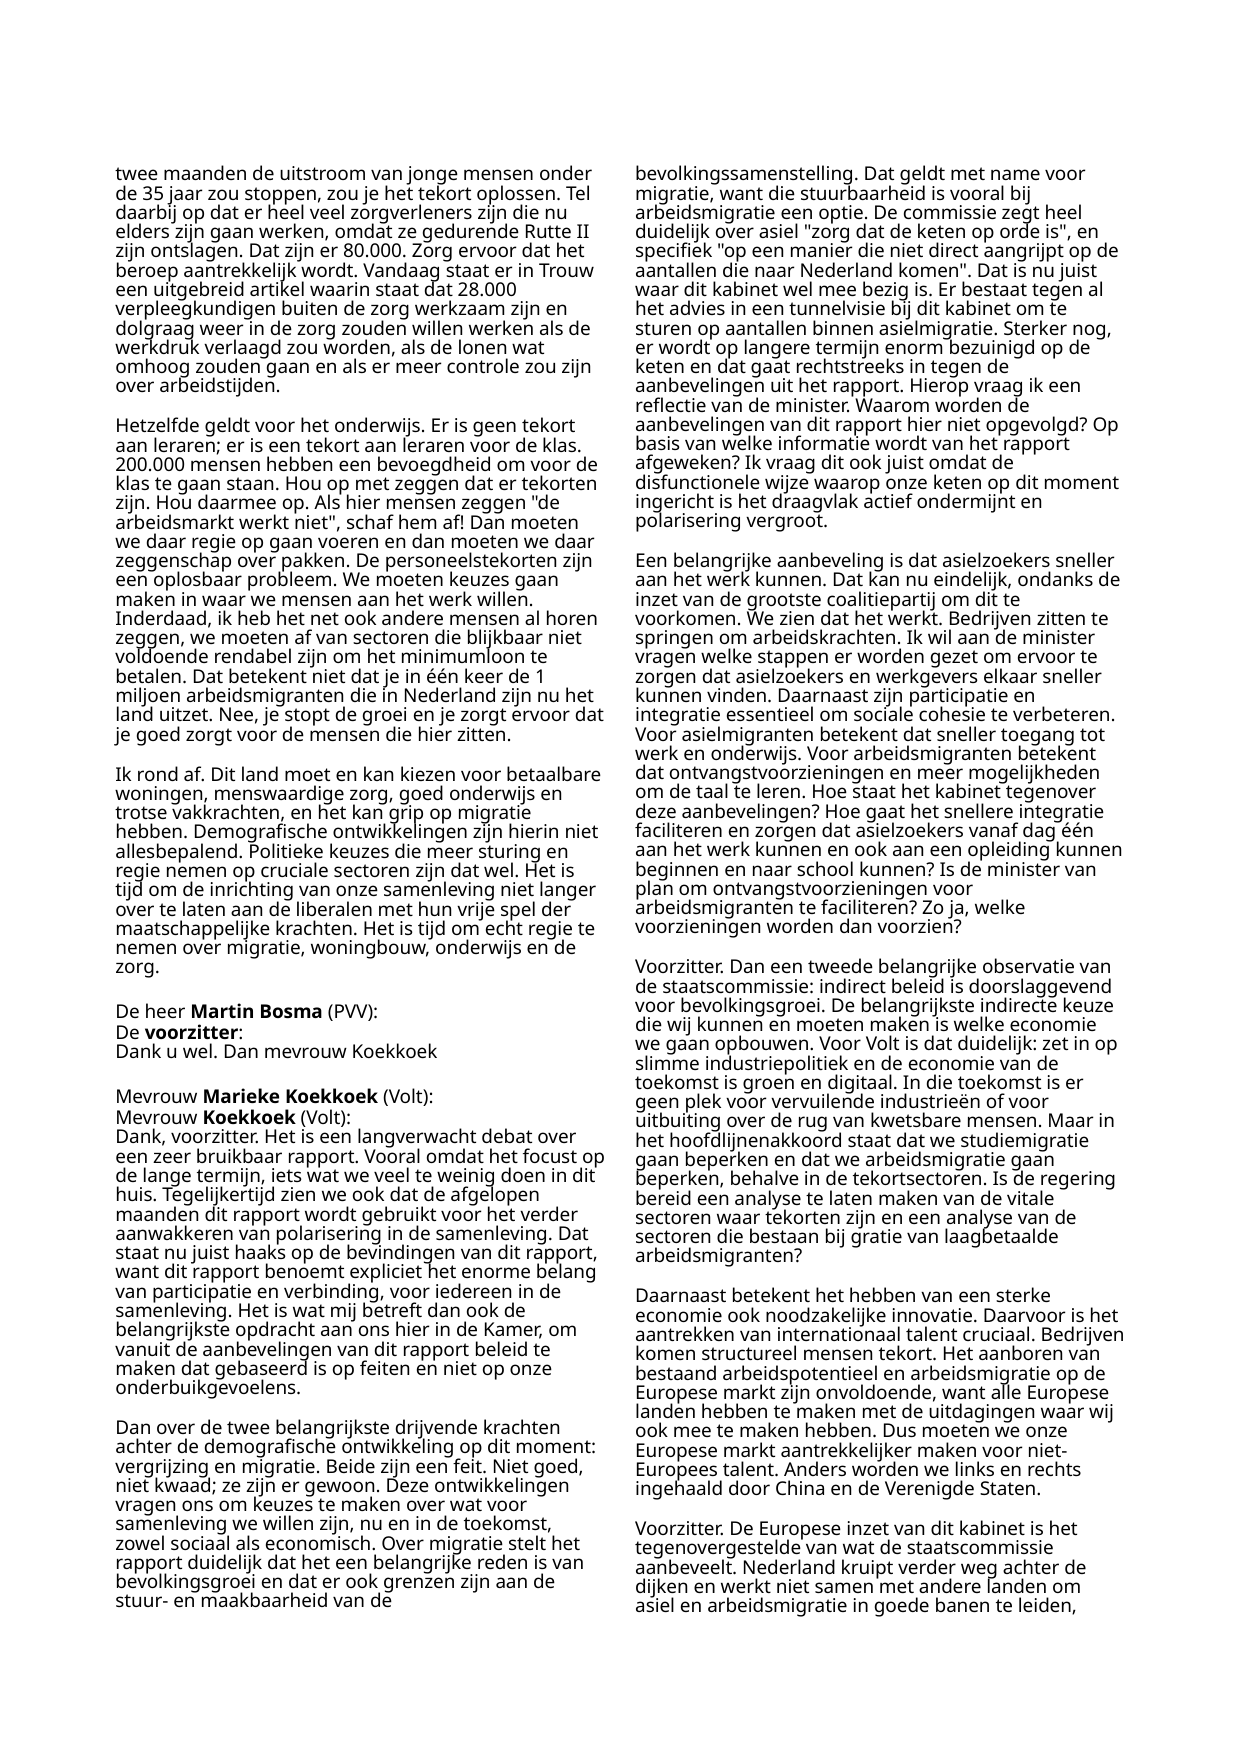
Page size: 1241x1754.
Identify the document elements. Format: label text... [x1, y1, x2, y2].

text twee maanden de uitstroom van jonge mensen onder de 35 jaar zou stoppen, zou je het tekort oplossen. Tel daarbij op dat er heel veel zorgverleners zijn die nu elders zijn gaan werken, omdat ze gedurende Rutte II zijn ontslagen. Dat zijn er 80.000. Zorg ervoor dat het beroep aantrekkelijk wordt. Vandaag staat er in Trouw een uitgebreid artikel waarin staat dat 28.000 verpleegkundigen buiten de zorg werkzaam zijn en dolgraag weer in de zorg zouden willen werken als de werkdruk verlaagd zou worden, als de lonen wat omhoog zouden gaan en als er meer controle zou zijn over arbeidstijden. [115, 165, 605, 397]
text Ik rond af. Dit land moet en kan kiezen voor betaalbare woningen, menswaardige zorg, goed onderwijs en trotse vakkrachten, en het kan grip op migratie hebben. Demografische ontwikkelingen zijn hierin niet allesbepalend. Politieke keuzes die meer sturing en regie nemen op cruciale sectoren zijn dat wel. Het is tijd om de inrichting van onze samenleving niet langer over te laten aan de liberalen met hun vrije spel der maatschappelijke krachten. Het is tijd om echt regie te nemen over migratie, woningbouw, onderwijs en de zorg. [115, 766, 605, 978]
text Dan over de twee belangrijkste drijvende krachten achter de demografische ontwikkeling op dit moment: vergrijzing en migratie. Beide zijn een feit. Niet goed, niet kwaad; ze zijn er gewoon. Deze ontwikkelingen vragen ons om keuzes te maken over wat voor samenleving we willen zijn, nu en in de toekomst, zowel sociaal als economisch. Over migratie stelt het rapport duidelijk dat het een belangrijke reden is van bevolkingsgroei en dat er ook grenzen zijn aan de stuur- en maakbaarheid van de [115, 1419, 605, 1612]
text Dank u wel. Dan mevrouw Koekkoek [115, 1043, 605, 1063]
text Mevrouw Koekkoek (Volt): [115, 1109, 605, 1128]
text Mevrouw Marieke Koekkoek (Volt): [115, 1083, 605, 1109]
text De heer Martin Bosma (PVV): [115, 998, 605, 1024]
text bevolkingssamenstelling. Dat geldt met name voor migratie, want die stuurbaarheid is vooral bij arbeidsmigratie een optie. De commissie zegt heel duidelijk over asiel "zorg dat de keten op orde is", en specifiek "op een manier die niet direct aangrijpt op de aantallen die naar Nederland komen". Dat is nu juist waar dit kabinet wel mee bezig is. Er bestaat tegen al het advies in een tunnelvisie bij dit kabinet om te sturen op aantallen binnen asielmigratie. Sterker nog, er wordt op langere termijn enorm bezuinigd op de keten en dat gaat rechtstreeks in tegen de aanbevelingen uit het rapport. Hierop vraag ik een reflectie van de minister. Waarom worden de aanbevelingen van dit rapport hier niet opgevolgd? Op basis van welke informatie wordt van het rapport afgeweken? Ik vraag dit ook juist omdat de disfunctionele wijze waarop onze keten op dit moment ingericht is het draagvlak actief ondermijnt en polarisering vergroot. [635, 165, 1125, 531]
text Dank, voorzitter. Het is een langverwacht debat over een zeer bruikbaar rapport. Vooral omdat het focust op de lange termijn, iets wat we veel te weinig doen in dit huis. Tegelijkertijd zien we ook dat de afgelopen maanden dit rapport wordt gebruikt voor het verder aanwakkeren van polarisering in de samenleving. Dat staat nu juist haaks op de bevindingen van dit rapport, want dit rapport benoemt expliciet het enorme belang van participatie en verbinding, voor iedereen in de samenleving. Het is wat mij betreft dan ook de belangrijkste opdracht aan ons hier in de Kamer, om vanuit de aanbevelingen van dit rapport beleid te maken dat gebaseerd is op feiten en niet op onze onderbuikgevoelens. [115, 1128, 605, 1398]
text De voorzitter: [115, 1024, 605, 1043]
text Hetzelfde geldt voor het onderwijs. Er is geen tekort aan leraren; er is een tekort aan leraren voor de klas. 200.000 mensen hebben een bevoegdheid om voor de klas te gaan staan. Hou op met zeggen dat er tekorten zijn. Hou daarmee op. Als hier mensen zeggen "de arbeidsmarkt werkt niet", schaf hem af! Dan moeten we daar regie op gaan voeren en dan moeten we daar zeggenschap over pakken. De personeelstekorten zijn een oplosbaar probleem. We moeten keuzes gaan maken in waar we mensen aan het werk willen. Inderdaad, ik heb het net ook andere mensen al horen zeggen, we moeten af van sectoren die blijkbaar niet voldoende rendabel zijn om het minimumloon te betalen. Dat betekent niet dat je in één keer de 1 miljoen arbeidsmigranten die in Nederland zijn nu het land uitzet. Nee, je stopt de groei en je zorgt ervoor dat je goed zorgt voor de mensen die hier zitten. [115, 417, 605, 745]
text Voorzitter. De Europese inzet van dit kabinet is het tegenovergestelde van wat de staatscommissie aanbeveelt. Nederland kruipt verder weg achter de dijken en werkt niet samen met andere landen om asiel en arbeidsmigratie in goede banen te leiden, [635, 1520, 1125, 1616]
text Daarnaast betekent het hebben van een sterke economie ook noodzakelijke innovatie. Daarvoor is het aantrekken van internationaal talent cruciaal. Bedrijven komen structureel mensen tekort. Het aanboren van bestaand arbeidspotentieel en arbeidsmigratie op de Europese markt zijn onvoldoende, want alle Europese landen hebben te maken met de uitdagingen waar wij ook mee te maken hebben. Dus moeten we onze Europese markt aantrekkelijker maken voor niet-Europees talent. Anders worden we links en rechts ingehaald door China en de Verenigde Staten. [635, 1287, 1125, 1499]
text Een belangrijke aanbeveling is dat asielzoekers sneller aan het werk kunnen. Dat kan nu eindelijk, ondanks de inzet van de grootste coalitiepartij om dit te voorkomen. We zien dat het werkt. Bedrijven zitten te springen om arbeidskrachten. Ik wil aan de minister vragen welke stappen er worden gezet om ervoor te zorgen dat asielzoekers en werkgevers elkaar sneller kunnen vinden. Daarnaast zijn participatie en integratie essentieel om sociale cohesie te verbeteren. Voor asielmigranten betekent dat sneller toegang tot werk en onderwijs. Voor arbeidsmigranten betekent dat ontvangstvoorzieningen en meer mogelijkheden om de taal te leren. Hoe staat het kabinet tegenover deze aanbevelingen? Hoe gaat het snellere integratie faciliteren en zorgen dat asielzoekers vanaf dag één aan het werk kunnen en ook aan een opleiding kunnen beginnen en naar school kunnen? Is de minister van plan om ontvangstvoorzieningen voor arbeidsmigranten te faciliteren? Zo ja, welke voorzieningen worden dan voorzien? [635, 552, 1125, 938]
text Voorzitter. Dan een tweede belangrijke observatie van de staatscommissie: indirect beleid is doorslaggevend voor bevolkingsgroei. De belangrijkste indirecte keuze die wij kunnen en moeten maken is welke economie we gaan opbouwen. Voor Volt is dat duidelijk: zet in op slimme industriepolitiek en de economie van de toekomst is groen en digitaal. In die toekomst is er geen plek voor vervuilende industrieën of voor uitbuiting over de rug van kwetsbare mensen. Maar in het hoofdlijnenakkoord staat dat we studiemigratie gaan beperken en dat we arbeidsmigratie gaan beperken, behalve in de tekortsectoren. Is de regering bereid een analyse te laten maken van de vitale sectoren waar tekorten zijn en een analyse van de sectoren die bestaan bij gratie van laagbetaalde arbeidsmigranten? [635, 958, 1125, 1267]
